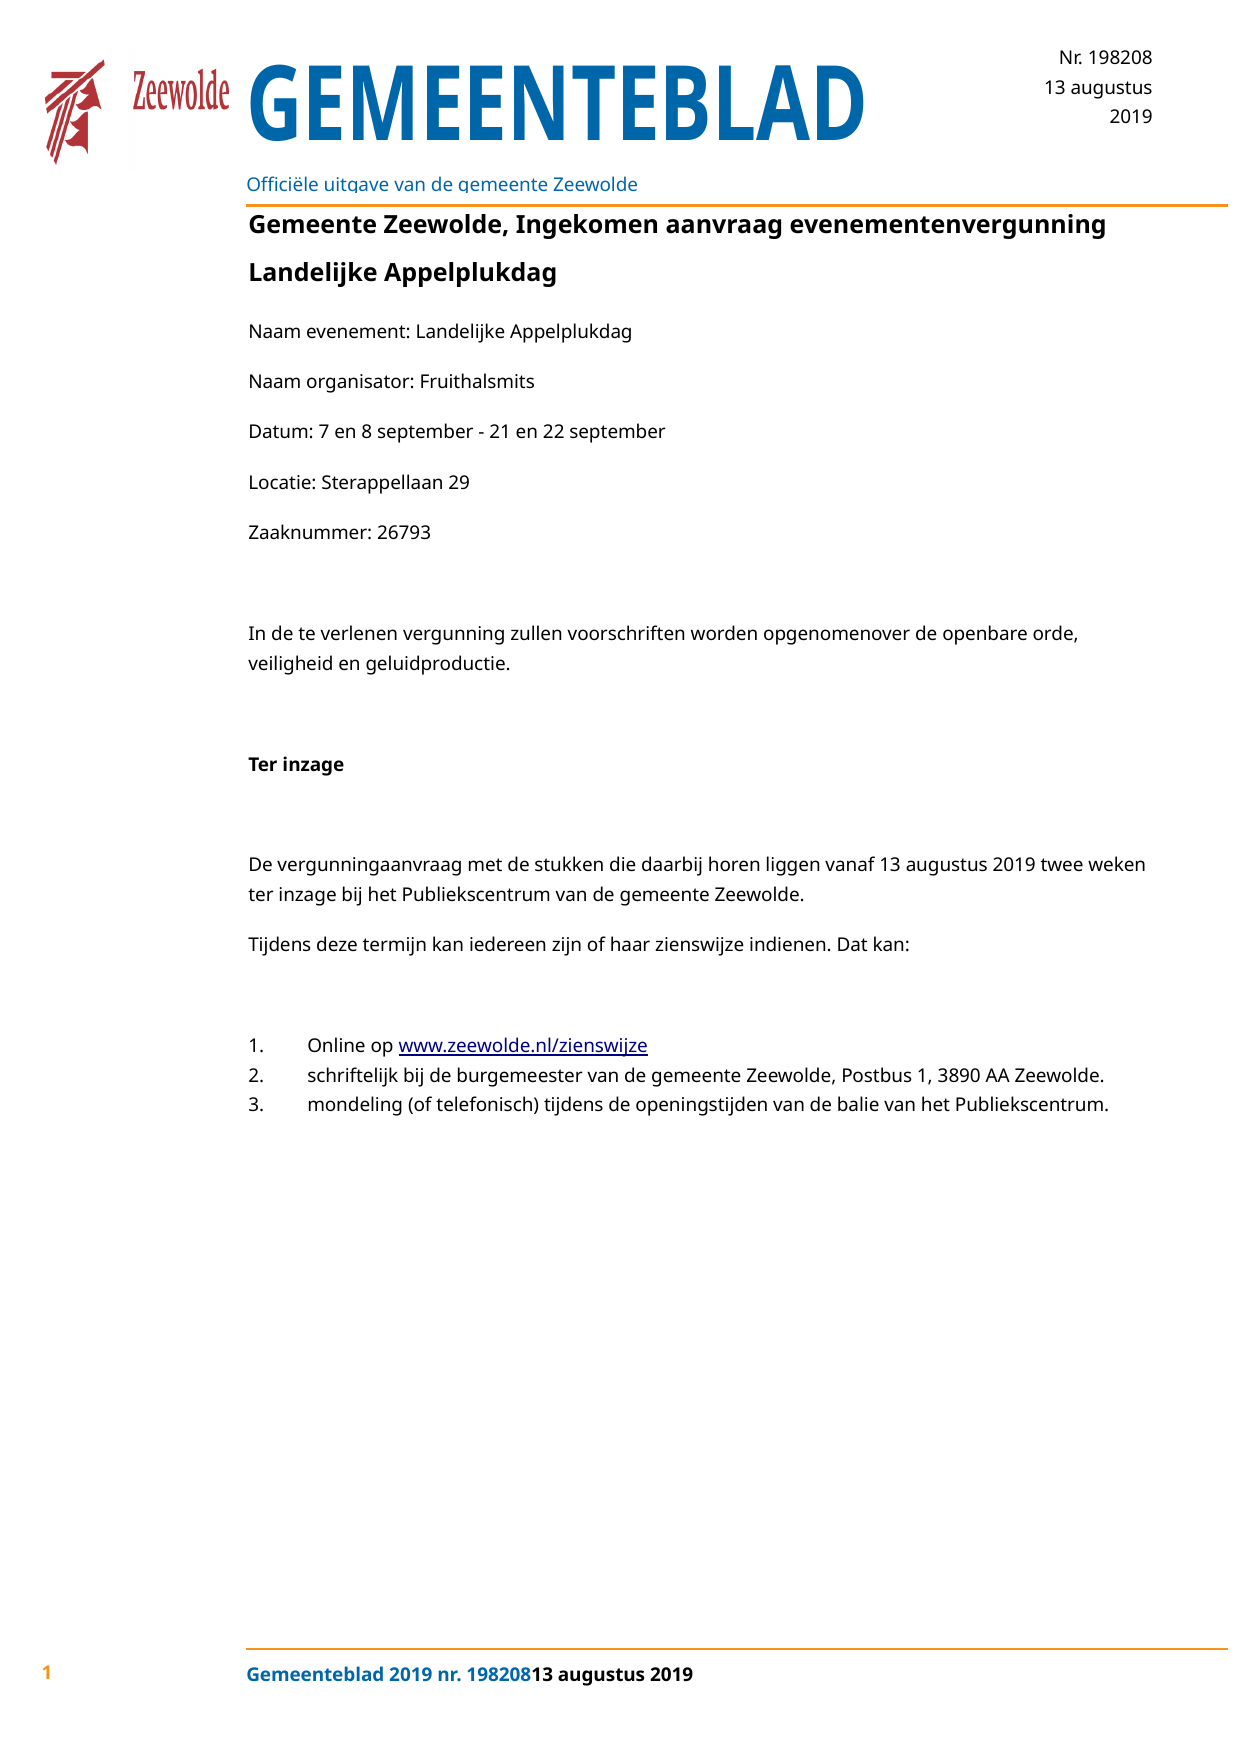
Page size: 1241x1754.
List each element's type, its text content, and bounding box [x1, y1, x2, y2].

text Gemeente Zeewolde, Ingekomen aanvraag evenementenvergunning Landelijke Appelplukdag [248, 207, 1152, 288]
picture [41, 47, 231, 172]
text De vergunningaanvraag met de stukken die daarbij horen liggen vanaf 13 augustus 2019 twee weken ter inzage bij het Publiekscentrum van de gemeente Zeewolde. [248, 852, 1152, 907]
text Tijdens deze termijn kan iedereen zijn of haar zienswijze indienen. Dat kan: [248, 932, 1152, 957]
text Naam organisator: Fruithalsmits [248, 368, 1152, 394]
text Ter inzage [248, 751, 1152, 777]
text Locatie: Sterappellaan 29 [248, 469, 1152, 495]
text In de te verlenen vergunning zullen voorschriften worden opgenomenover de openbare orde, veiligheid en geluidproductie. [248, 620, 1152, 676]
text Datum: 7 en 8 september - 21 en 22 september [248, 419, 1152, 444]
text Zaaknummer: 26793 [248, 519, 1152, 545]
list Online op www.zeewolde.nl/zienswijze [248, 1032, 1152, 1058]
text Naam evenement: Landelijke Appelplukdag [248, 318, 1152, 344]
list schriftelijk bij de burgemeester van de gemeente Zeewolde, Postbus 1, 3890 AA Zeewolde. [248, 1062, 1152, 1088]
list mondeling (of telefonisch) tijdens de openingstijden van de balie van het Publiekscentrum. [248, 1092, 1152, 1117]
